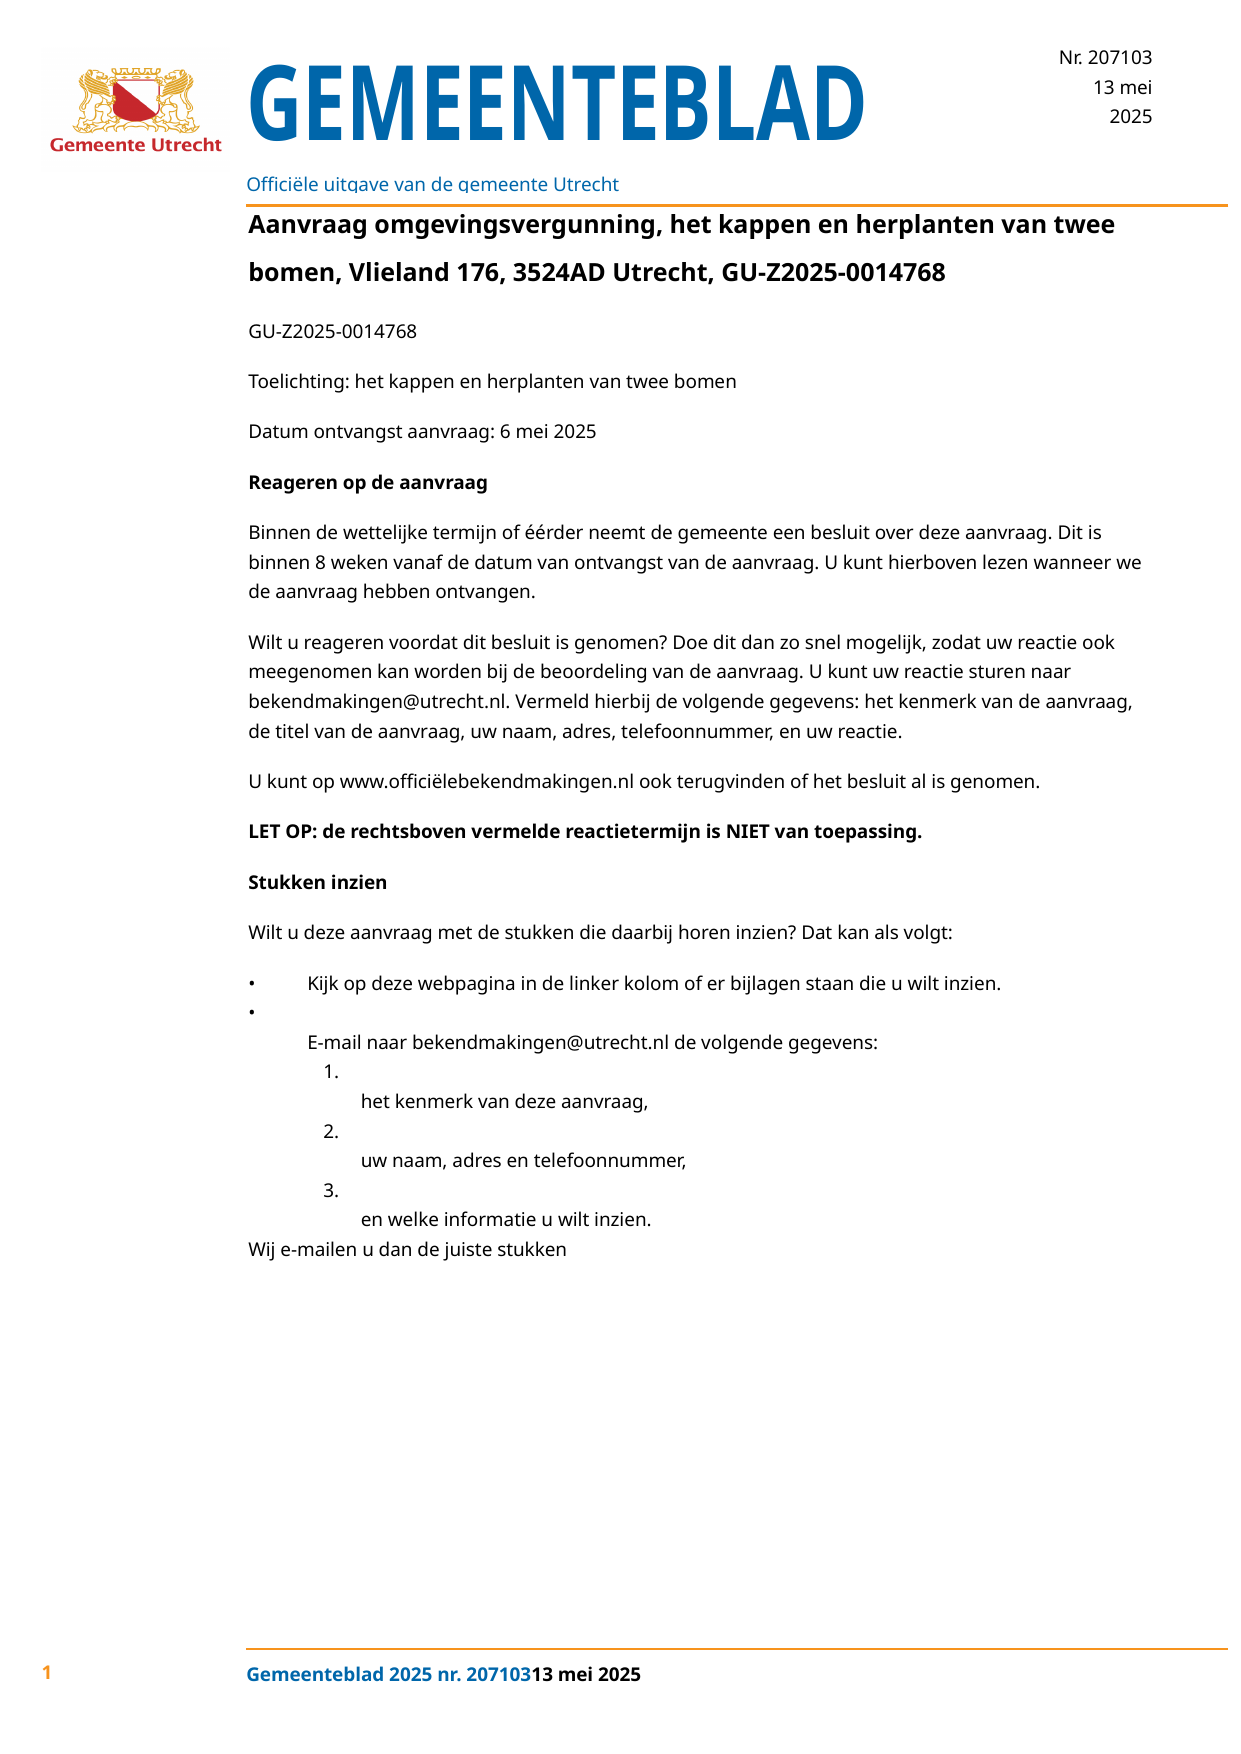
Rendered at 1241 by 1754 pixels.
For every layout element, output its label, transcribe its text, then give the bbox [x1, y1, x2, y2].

list het kenmerk van deze aanvraag, [323, 1088, 1152, 1114]
text GU-Z2025-0014768 [248, 318, 1152, 344]
text Wilt u reageren voordat dit besluit is genomen? Doe dit dan zo snel mogelijk, zodat uw reactie ook meegenomen kan worden bij de beoordeling van de aanvraag. U kunt uw reactie sturen naar bekendmakingen@utrecht.nl. Vermeld hierbij de volgende gegevens: het kenmerk van de aanvraag, de titel van de aanvraag, uw naam, adres, telefoonnummer, en uw reactie. [248, 629, 1152, 744]
list en welke informatie u wilt inzien. [323, 1207, 1152, 1232]
text Wilt u deze aanvraag met de stukken die daarbij horen inzien? Dat kan als volgt: [248, 919, 1152, 945]
list uw naam, adres en telefoonnummer, [323, 1147, 1152, 1173]
text U kunt op www.officiëlebekendmakingen.nl ook terugvinden of het besluit al is genomen. [248, 768, 1152, 794]
text Reageren op de aanvraag [248, 469, 1152, 495]
picture [41, 47, 231, 172]
list Kijk op deze webpagina in de linker kolom of er bijlagen staan die u wilt inzien. [248, 970, 1152, 996]
text Datum ontvangst aanvraag: 6 mei 2025 [248, 419, 1152, 444]
text LET OP: de rechtsboven vermelde reactietermijn is NIET van toepassing. [248, 819, 1152, 844]
text Stukken inzien [248, 869, 1152, 895]
text Wij e-mailen u dan de juiste stukken [248, 1236, 1152, 1262]
text Binnen de wettelijke termijn of éérder neemt de gemeente een besluit over deze aanvraag. Dit is binnen 8 weken vanaf de datum van ontvangst van de aanvraag. U kunt hierboven lezen wanneer we de aanvraag hebben ontvangen. [248, 519, 1152, 604]
text Toelichting: het kappen en herplanten van twee bomen [248, 368, 1152, 394]
list E-mail naar bekendmakingen@utrecht.nl de volgende gegevens: [248, 1029, 1152, 1055]
text Aanvraag omgevingsvergunning, het kappen en herplanten van twee bomen, Vlieland 176, 3524AD Utrecht, GU-Z2025-0014768 [248, 207, 1152, 288]
